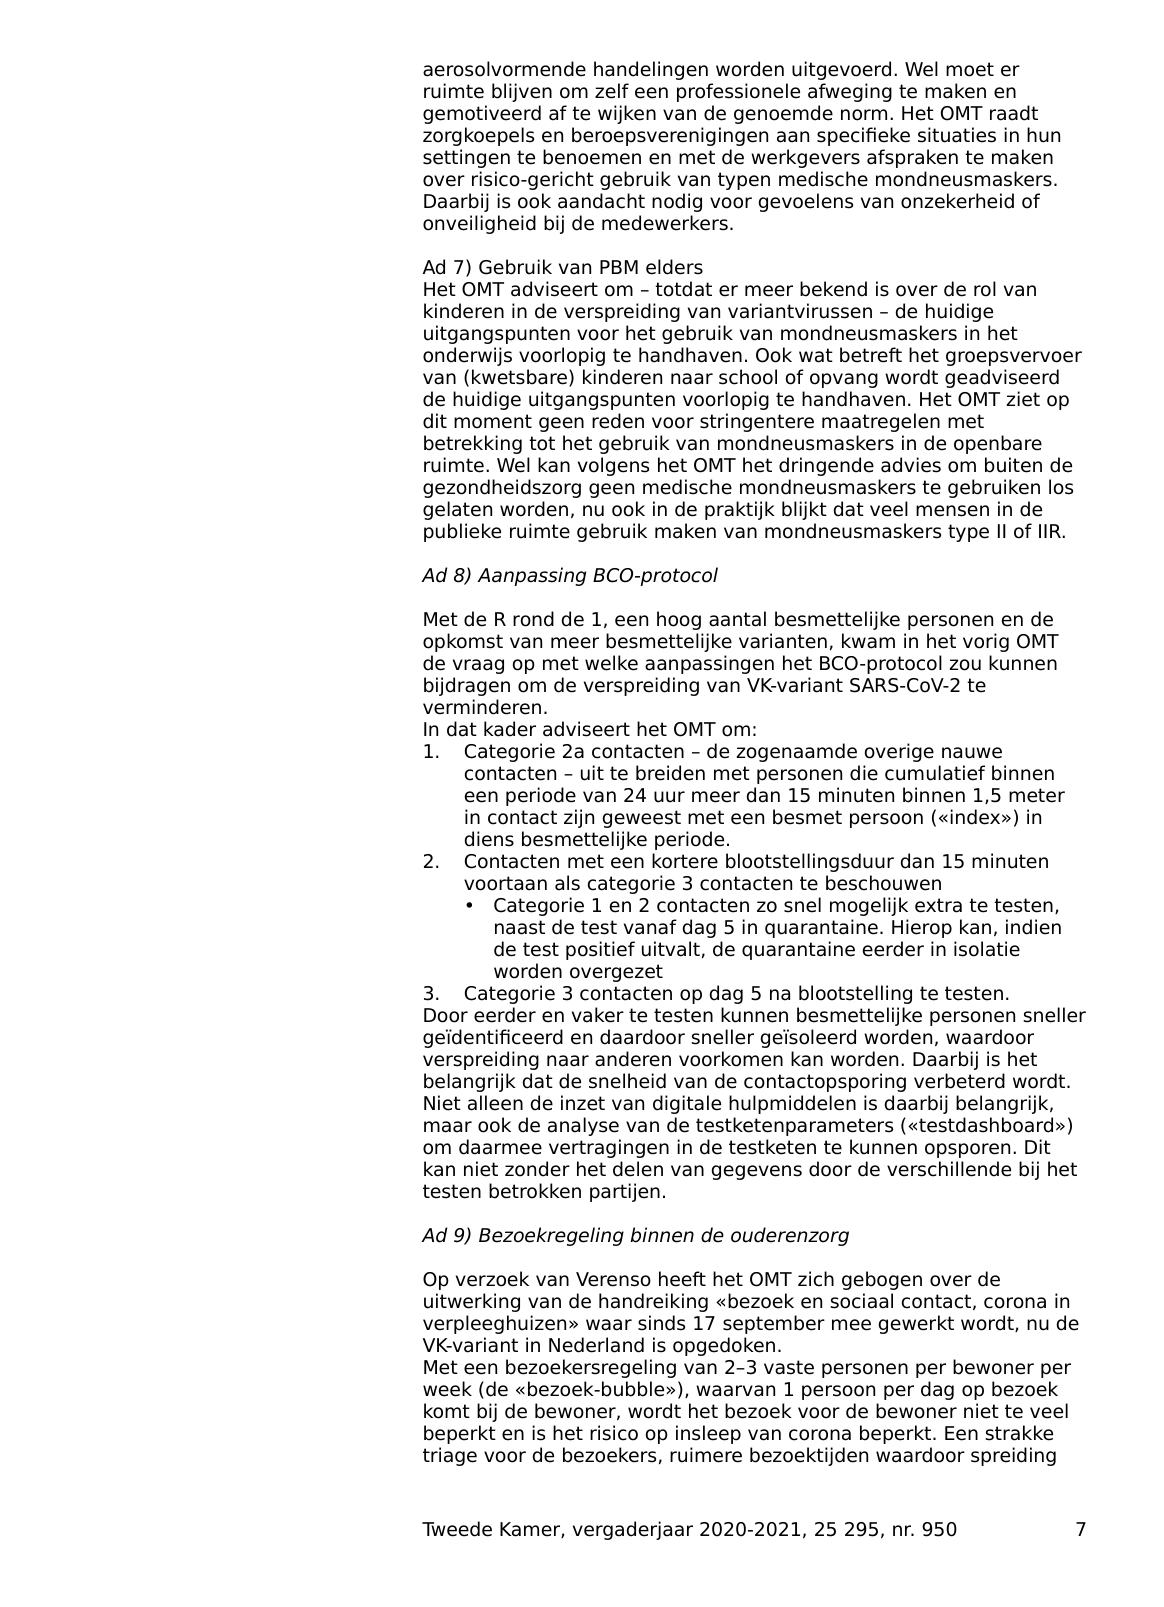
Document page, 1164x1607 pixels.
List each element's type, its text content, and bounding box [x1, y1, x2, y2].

text Het OMT adviseert om – totdat er meer bekend is over de rol van kinderen in de verspreiding van variantvirussen – de huidige uitgangspunten voor het gebruik van mondneusmaskers in het onderwijs voorlopig te handhaven. Ook wat betreft het groepsvervoer van (kwetsbare) kinderen naar school of opvang wordt geadviseerd de huidige uitgangspunten voorlopig te handhaven. Het OMT ziet op dit moment geen reden voor stringentere maatregelen met betrekking tot het gebruik van mondneusmaskers in de openbare ruimte. Wel kan volgens het OMT het dringende advies om buiten de gezondheidszorg geen medische mondneusmaskers te gebruiken los gelaten worden, nu ook in de praktijk blijkt dat veel mensen in de publieke ruimte gebruik maken van mondneusmaskers type II of IIR. [422, 279, 1087, 543]
text 3. Categorie 3 contacten op dag 5 na blootstelling te testen. [422, 983, 1087, 1005]
text Ad 7) Gebruik van PBM elders [422, 257, 1087, 279]
subtitle Ad 9) Bezoekregeling binnen de ouderenzorg [422, 1225, 1087, 1247]
text • Categorie 1 en 2 contacten zo snel mogelijk extra te testen, naast de test vanaf dag 5 in quarantaine. Hierop kan, indien de test positief uitvalt, de quarantaine eerder in isolatie worden overgezet [464, 895, 1087, 983]
text Met de R rond de 1, een hoog aantal besmettelijke personen en de opkomst van meer besmettelijke varianten, kwam in het vorig OMT de vraag op met welke aanpassingen het BCO-protocol zou kunnen bijdragen om de verspreiding van VK-variant SARS-CoV-2 te verminderen. [422, 609, 1087, 719]
text Met een bezoekersregeling van 2–3 vaste personen per bewoner per week (de «bezoek-bubble»), waarvan 1 persoon per dag op bezoek komt bij de bewoner, wordt het bezoek voor de bewoner niet te veel beperkt en is het risico op insleep van corona beperkt. Een strakke triage voor de bezoekers, ruimere bezoektijden waardoor spreiding [422, 1357, 1087, 1467]
text 1. Categorie 2a contacten – de zogenaamde overige nauwe contacten – uit te breiden met personen die cumulatief binnen een periode van 24 uur meer dan 15 minuten binnen 1,5 meter in contact zijn geweest met een besmet persoon («index») in diens besmettelijke periode. [422, 741, 1087, 851]
text Door eerder en vaker te testen kunnen besmettelijke personen sneller geïdentificeerd en daardoor sneller geïsoleerd worden, waardoor verspreiding naar anderen voorkomen kan worden. Daarbij is het belangrijk dat de snelheid van de contactopsporing verbeterd wordt. Niet alleen de inzet van digitale hulpmiddelen is daarbij belangrijk, maar ook de analyse van de testketenparameters («testdashboard») om daarmee vertragingen in de testketen te kunnen opsporen. Dit kan niet zonder het delen van gegevens door de verschillende bij het testen betrokken partijen. [422, 1005, 1087, 1203]
subtitle Ad 8) Aanpassing BCO-protocol [422, 565, 1087, 587]
text Op verzoek van Verenso heeft het OMT zich gebogen over de uitwerking van de handreiking «bezoek en sociaal contact, corona in verpleeghuizen» waar sinds 17 september mee gewerkt wordt, nu de VK-variant in Nederland is opgedoken. [422, 1269, 1087, 1357]
text aerosolvormende handelingen worden uitgevoerd. Wel moet er ruimte blijven om zelf een professionele afweging te maken en gemotiveerd af te wijken van de genoemde norm. Het OMT raadt zorgkoepels en beroepsverenigingen aan specifieke situaties in hun settingen te benoemen en met de werkgevers afspraken te maken over risico-gericht gebruik van typen medische mondneusmaskers. Daarbij is ook aandacht nodig voor gevoelens van onzekerheid of onveiligheid bij de medewerkers. [422, 59, 1087, 235]
text 2. Contacten met een kortere blootstellingsduur dan 15 minuten voortaan als categorie 3 contacten te beschouwen [422, 851, 1087, 895]
text In dat kader adviseert het OMT om: [422, 719, 1087, 741]
